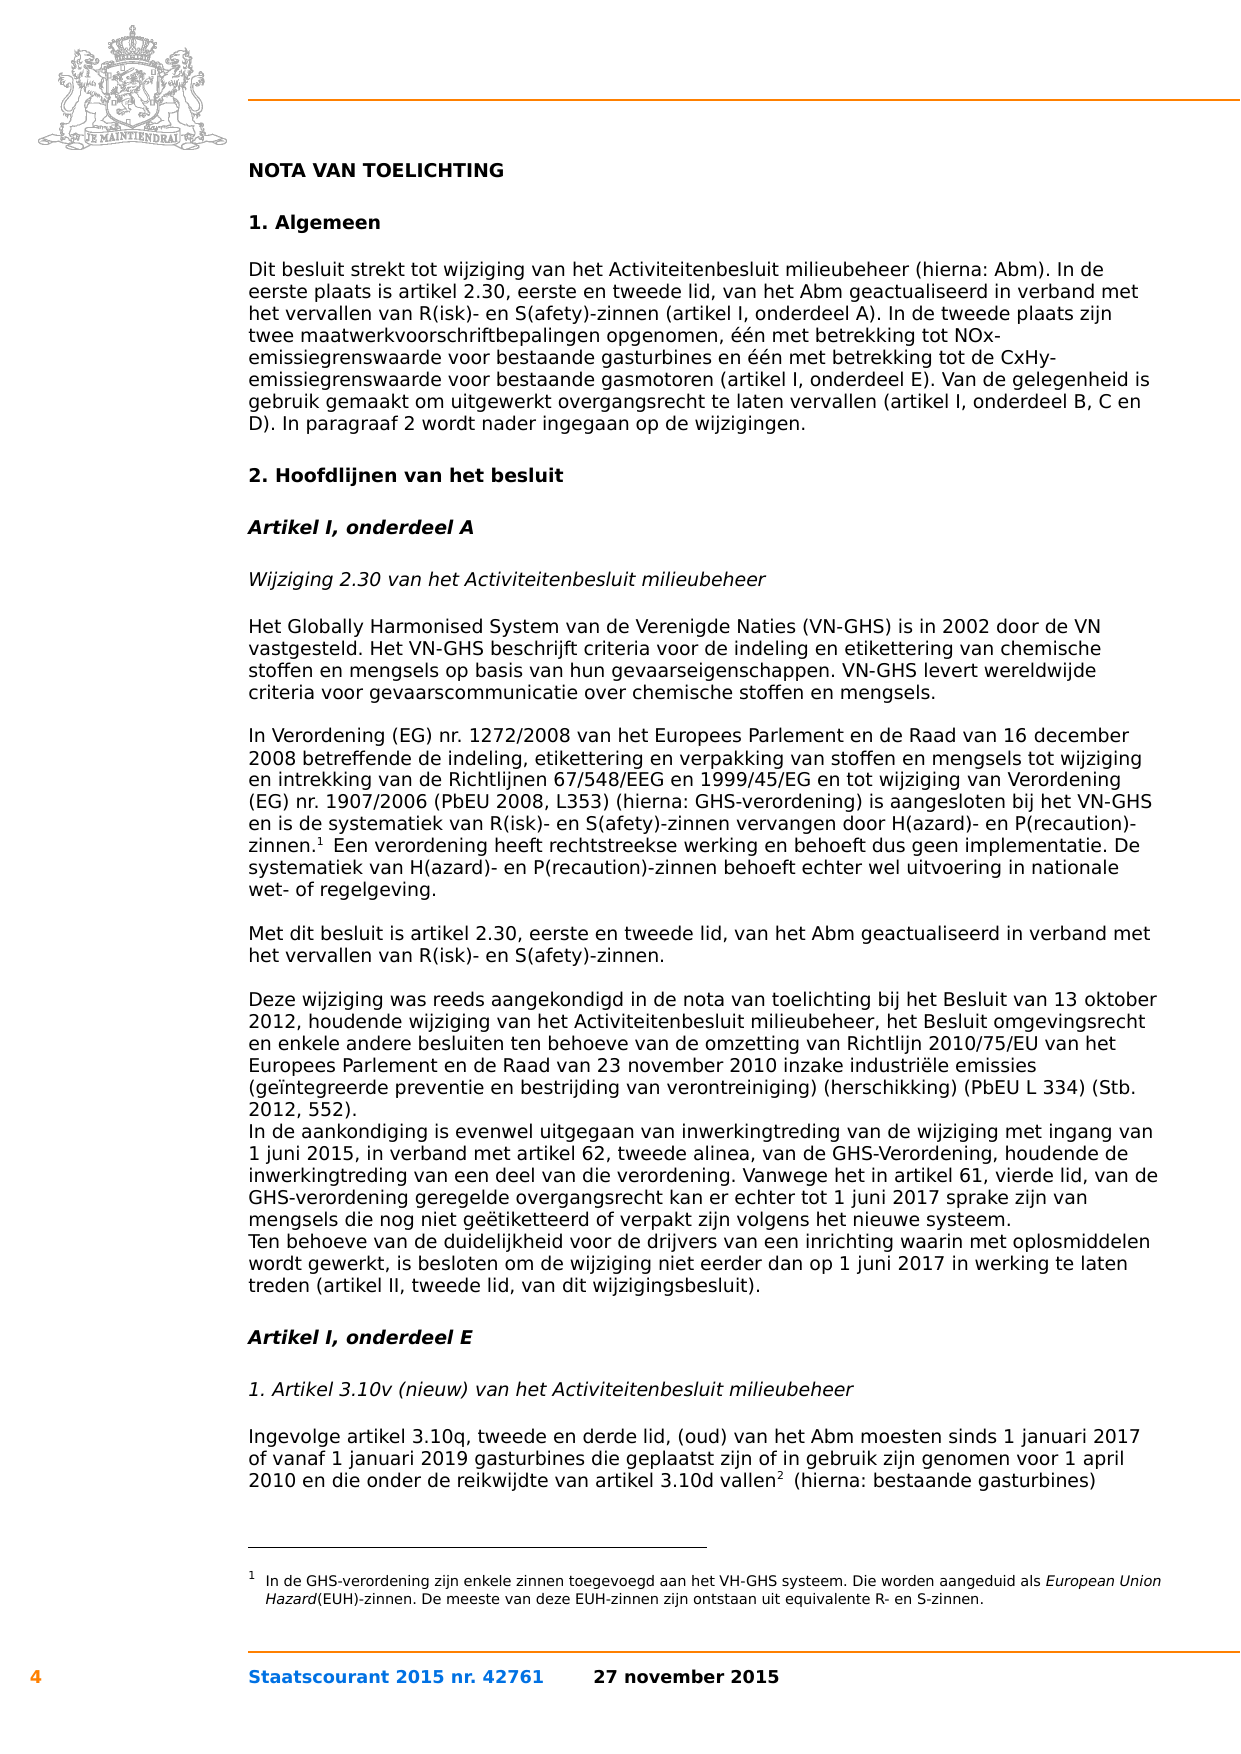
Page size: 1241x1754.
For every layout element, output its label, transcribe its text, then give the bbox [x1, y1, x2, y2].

text Met dit besluit is artikel 2.30, eerste en tweede lid, van het Abm geactualiseerd in verband met het vervallen van R(isk)- en S(afety)-zinnen. [248, 923, 1163, 967]
text In de aankondiging is evenwel uitgegaan van inwerkingtreding van de wijziging met ingang van 1 juni 2015, in verband met artikel 62, tweede alinea, van de GHS-Verordening, houdende de inwerkingtreding van een deel van die verordening. Vanwege het in artikel 61, vierde lid, van de GHS-verordening geregelde overgangsrecht kan er echter tot 1 juni 2017 sprake zijn van mengsels die nog niet geëtiketteerd of verpakt zijn volgens het nieuwe systeem. [248, 1121, 1163, 1231]
subtitle NOTA VAN TOELICHTING [248, 160, 1163, 182]
subtitle Wijziging 2.30 van het Activiteitenbesluit milieubeheer [248, 569, 1163, 591]
text Ingevolge artikel 3.10q, tweede en derde lid, (oud) van het Abm moesten sinds 1 januari 2017 of vanaf 1 januari 2019 gasturbines die geplaatst zijn of in gebruik zijn genomen voor 1 april 2010 en die onder de reikwijdte van artikel 3.10d vallen (hierna: bestaande gasturbines) [248, 1426, 1163, 1492]
subtitle Artikel I, onderdeel E [248, 1327, 1163, 1349]
subtitle Artikel I, onderdeel A [248, 517, 1163, 539]
subtitle 1. Algemeen [248, 212, 1163, 234]
subtitle 2. Hoofdlijnen van het besluit [248, 465, 1163, 487]
text Ten behoeve van de duidelijkheid voor de drijvers van een inrichting waarin met oplosmiddelen wordt gewerkt, is besloten om de wijziging niet eerder dan op 1 juni 2017 in werking te laten treden (artikel II, tweede lid, van dit wijzigingsbesluit). [248, 1231, 1163, 1297]
subtitle 1. Artikel 3.10v (nieuw) van het Activiteitenbesluit milieubeheer [248, 1379, 1163, 1401]
text Het Globally Harmonised System van de Verenigde Naties (VN-GHS) is in 2002 door de VN vastgesteld. Het VN-GHS beschrijft criteria voor de indeling en etikettering van chemische stoffen en mengsels op basis van hun gevaarseigenschappen. VN-GHS levert wereldwijde criteria voor gevaarscommunicatie over chemische stoffen en mengsels. [248, 616, 1163, 703]
text In Verordening (EG) nr. 1272/2008 van het Europees Parlement en de Raad van 16 december 2008 betreffende de indeling, etikettering en verpakking van stoffen en mengsels tot wijziging en intrekking van de Richtlijnen 67/548/EEG en 1999/45/EG en tot wijziging van Verordening (EG) nr. 1907/2006 (PbEU 2008, L353) (hierna: GHS-verordening) is aangesloten bij het VN-GHS en is de systematiek van R(isk)- en S(afety)-zinnen vervangen door H(azard)- en P(recaution)-zinnen. Een verordening heeft rechtstreekse werking en behoeft dus geen implementatie. De systematiek van H(azard)- en P(recaution)-zinnen behoeft echter wel uitvoering in nationale wet- of regelgeving. [248, 725, 1163, 901]
picture [38, 25, 227, 150]
text Deze wijziging was reeds aangekondigd in de nota van toelichting bij het Besluit van 13 oktober 2012, houdende wijziging van het Activiteitenbesluit milieubeheer, het Besluit omgevingsrecht en enkele andere besluiten ten behoeve van de omzetting van Richtlijn 2010/75/EU van het Europees Parlement en de Raad van 23 november 2010 inzake industriële emissies (geïntegreerde preventie en bestrijding van verontreiniging) (herschikking) (PbEU L 334) (Stb. 2012, 552). [248, 989, 1163, 1121]
text Dit besluit strekt tot wijziging van het Activiteitenbesluit milieubeheer (hierna: Abm). In de eerste plaats is artikel 2.30, eerste en tweede lid, van het Abm geactualiseerd in verband met het vervallen van R(isk)- en S(afety)-zinnen (artikel I, onderdeel A). In de tweede plaats zijn twee maatwerkvoorschriftbepalingen opgenomen, één met betrekking tot NOx-emissiegrenswaarde voor bestaande gasturbines en één met betrekking tot de CxHy-emissiegrenswaarde voor bestaande gasmotoren (artikel I, onderdeel E). Van de gelegenheid is gebruik gemaakt om uitgewerkt overgangsrecht te laten vervallen (artikel I, onderdeel B, C en D). In paragraaf 2 wordt nader ingegaan op de wijzigingen. [248, 259, 1163, 435]
text In de GHS-verordening zijn enkele zinnen toegevoegd aan het VH-GHS systeem. Die worden aangeduid als European Union Hazard(EUH)-zinnen. De meeste van deze EUH-zinnen zijn ontstaan uit equivalente R- en S-zinnen. [248, 1569, 1163, 1608]
